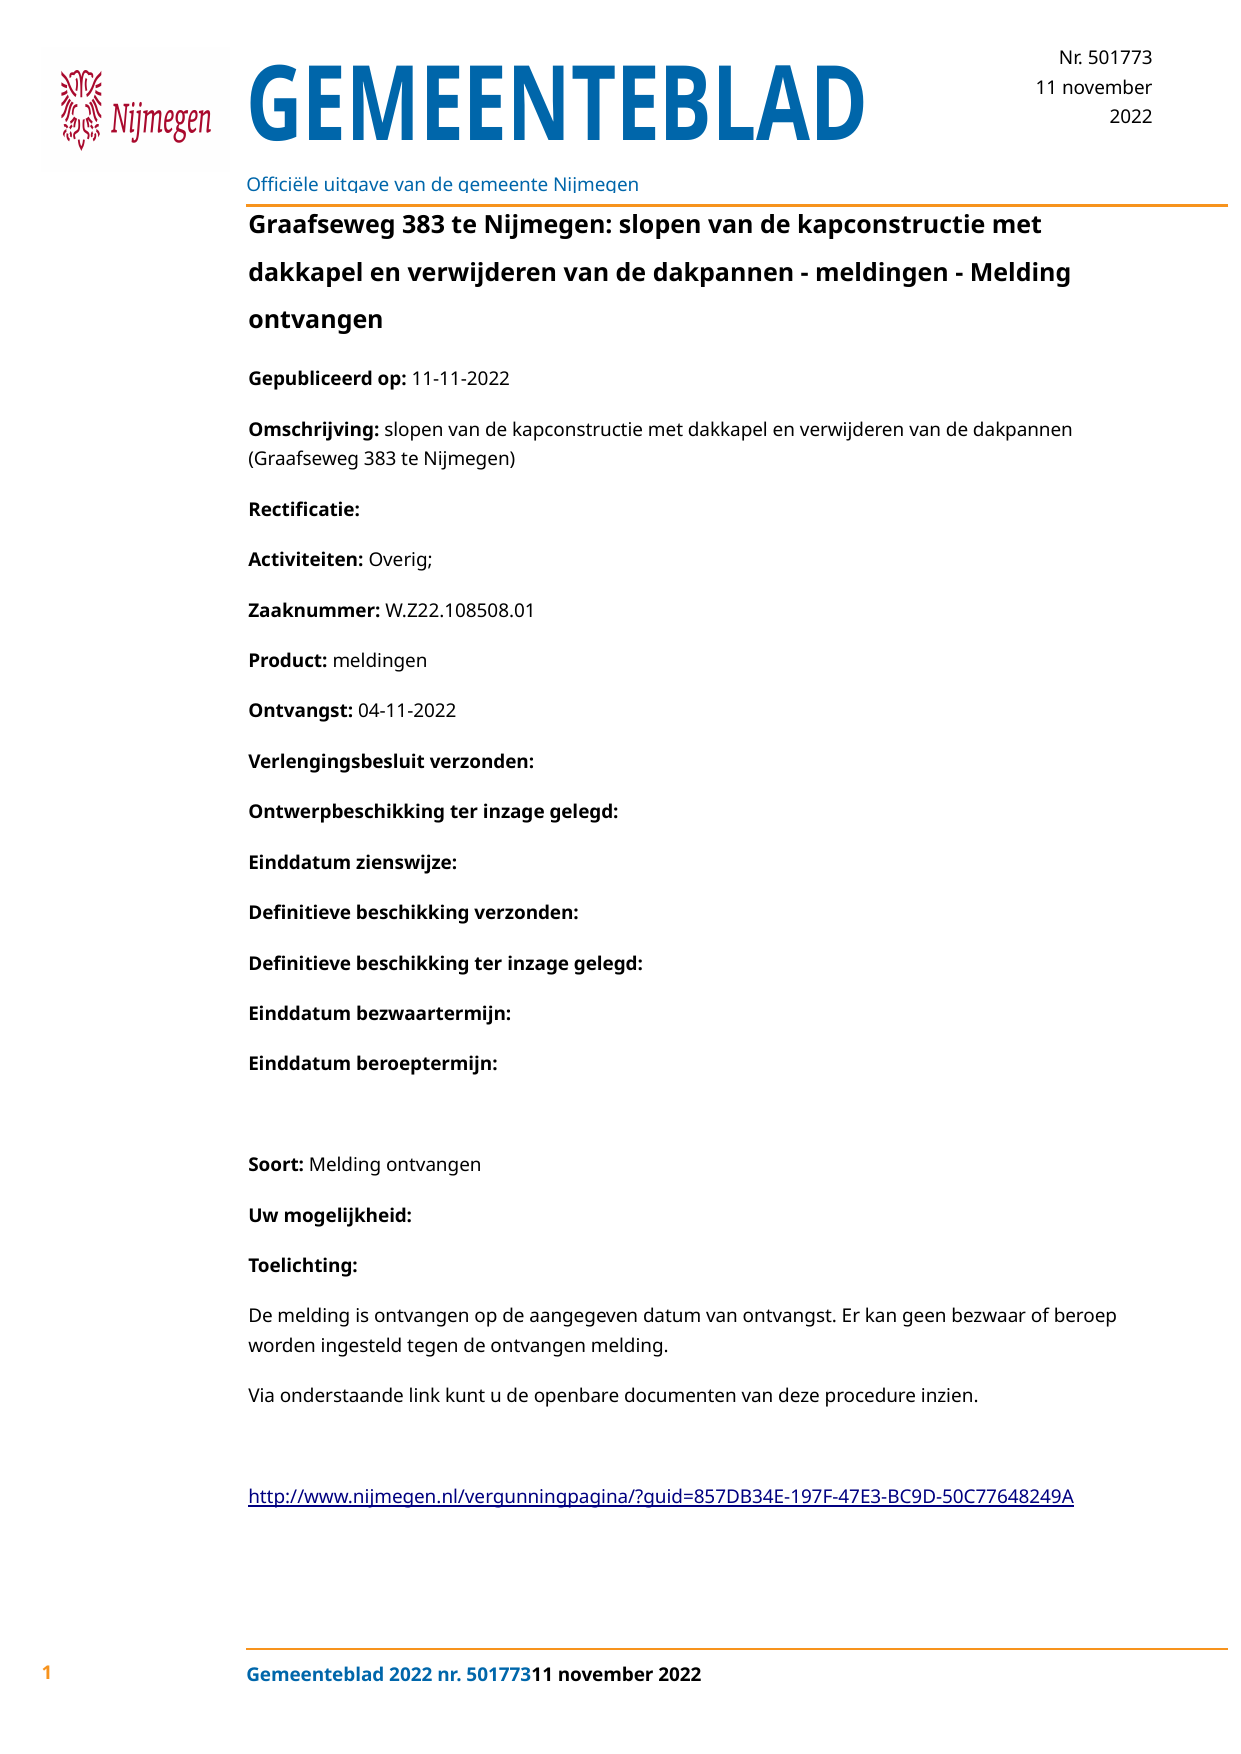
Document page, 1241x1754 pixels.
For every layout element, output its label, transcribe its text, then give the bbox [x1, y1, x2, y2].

text Einddatum beroeptermijn: [248, 1051, 1152, 1076]
text Product: meldingen [248, 647, 1152, 673]
text Soort: Melding ontvangen [248, 1151, 1152, 1177]
text De melding is ontvangen op de aangegeven datum van ontvangst. Er kan geen bezwaar of beroep worden ingesteld tegen de ontvangen melding. [248, 1303, 1152, 1358]
text Verlengingsbesluit verzonden: [248, 748, 1152, 774]
text Toelichting: [248, 1252, 1152, 1278]
text Rectificatie: [248, 496, 1152, 522]
text Omschrijving: slopen van de kapconstructie met dakkapel en verwijderen van de dakpannen (Graafseweg 383 te Nijmegen) [248, 416, 1152, 471]
text Graafseweg 383 te Nijmegen: slopen van de kapconstructie met dakkapel en verwijderen van de dakpannen - meldingen - Melding ontvangen [248, 207, 1152, 336]
text Gepubliceerd op: 11-11-2022 [248, 366, 1152, 391]
text http://www.nijmegen.nl/vergunningpagina/?guid=857DB34E-197F-47E3-BC9D-50C77648249A [248, 1483, 1152, 1509]
text Zaaknummer: W.Z22.108508.01 [248, 597, 1152, 622]
text Uw mogelijkheid: [248, 1202, 1152, 1227]
text Ontvangst: 04-11-2022 [248, 698, 1152, 723]
text Einddatum zienswijze: [248, 849, 1152, 874]
text Activiteiten: Overig; [248, 546, 1152, 572]
text Definitieve beschikking ter inzage gelegd: [248, 950, 1152, 975]
text Einddatum bezwaartermijn: [248, 1000, 1152, 1026]
text Ontwerpbeschikking ter inzage gelegd: [248, 798, 1152, 824]
text Via onderstaande link kunt u de openbare documenten van deze procedure inzien. [248, 1383, 1152, 1408]
picture [41, 47, 231, 172]
text Definitieve beschikking verzonden: [248, 899, 1152, 925]
